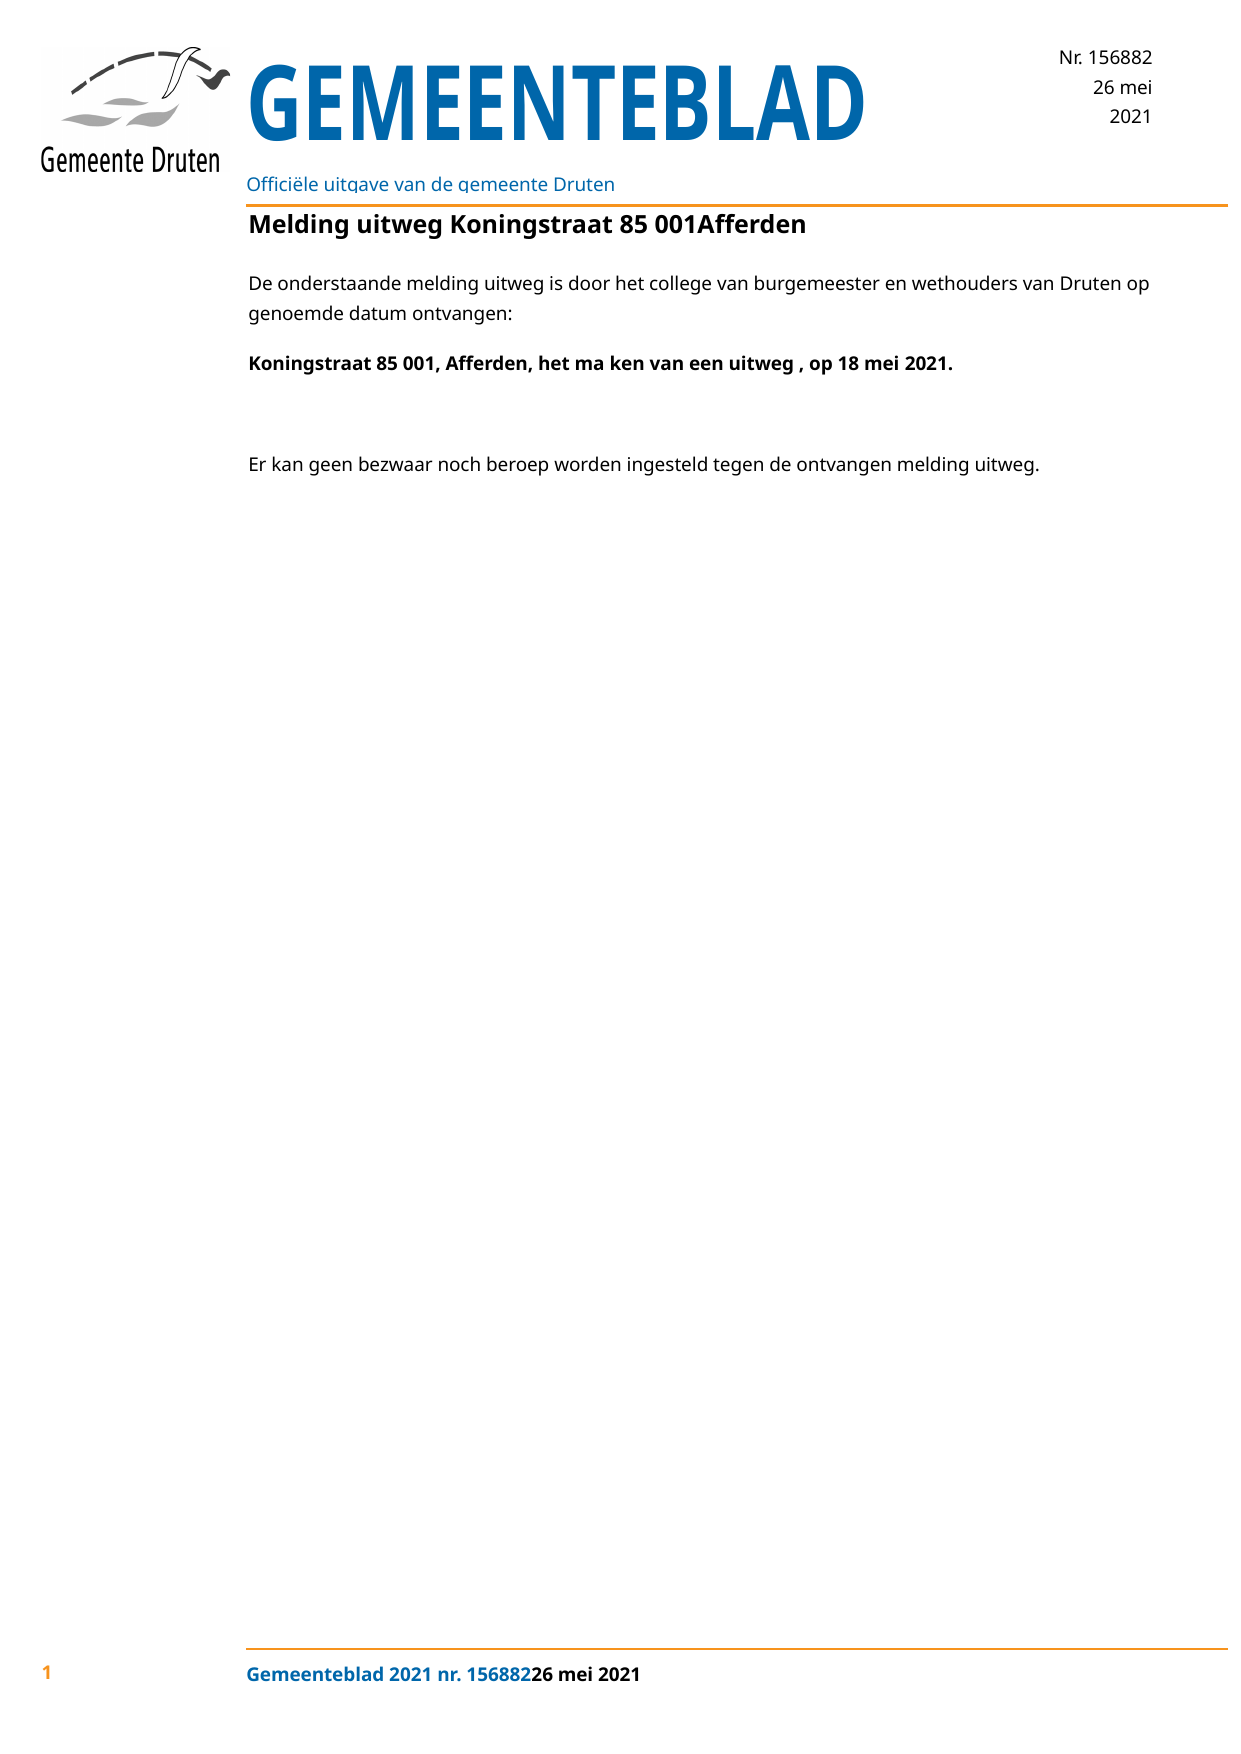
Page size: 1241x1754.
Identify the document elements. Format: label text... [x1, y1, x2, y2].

text De onderstaande melding uitweg is door het college van burgemeester en wethouders van Druten op genoemde datum ontvangen: [248, 270, 1152, 326]
picture [41, 47, 231, 172]
text Melding uitweg Koningstraat 85 001Afferden [248, 207, 1152, 241]
text Er kan geen bezwaar noch beroep worden ingesteld tegen de ontvangen melding uitweg. [248, 451, 1152, 477]
text Koningstraat 85 001, Afferden, het ma ken van een uitweg , op 18 mei 2021. [248, 350, 1152, 376]
